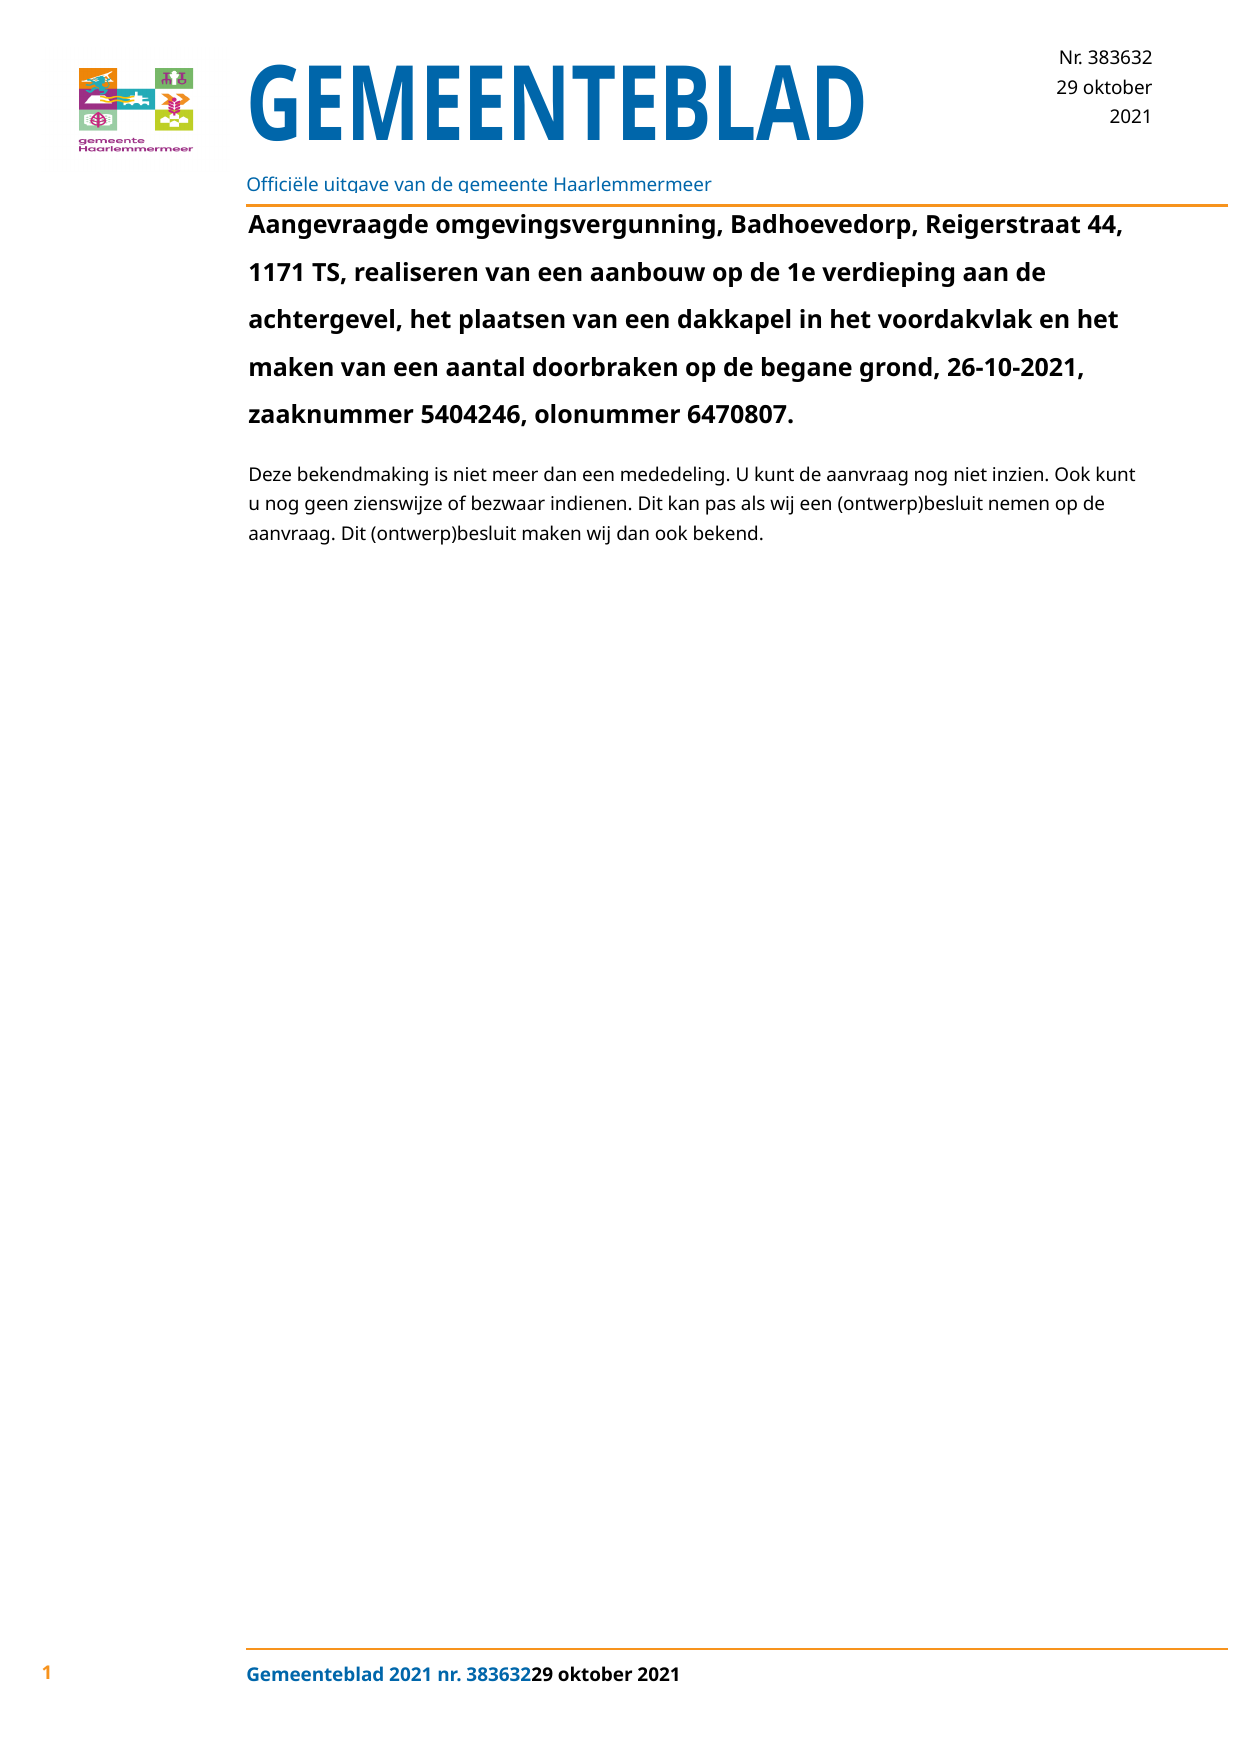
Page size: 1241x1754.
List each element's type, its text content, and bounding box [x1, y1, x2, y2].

text Deze bekendmaking is niet meer dan een mededeling. U kunt de aanvraag nog niet inzien. Ook kunt u nog geen zienswijze of bezwaar indienen. Dit kan pas als wij een (ontwerp)besluit nemen op de aanvraag. Dit (ontwerp)besluit maken wij dan ook bekend. [248, 461, 1152, 546]
picture [41, 47, 231, 172]
text Aangevraagde omgevingsvergunning, Badhoevedorp, Reigerstraat 44, 1171 TS, realiseren van een aanbouw op de 1e verdieping aan de achtergevel, het plaatsen van een dakkapel in het voordakvlak en het maken van een aantal doorbraken op de begane grond, 26-10-2021, zaaknummer 5404246, olonummer 6470807. [248, 207, 1152, 431]
